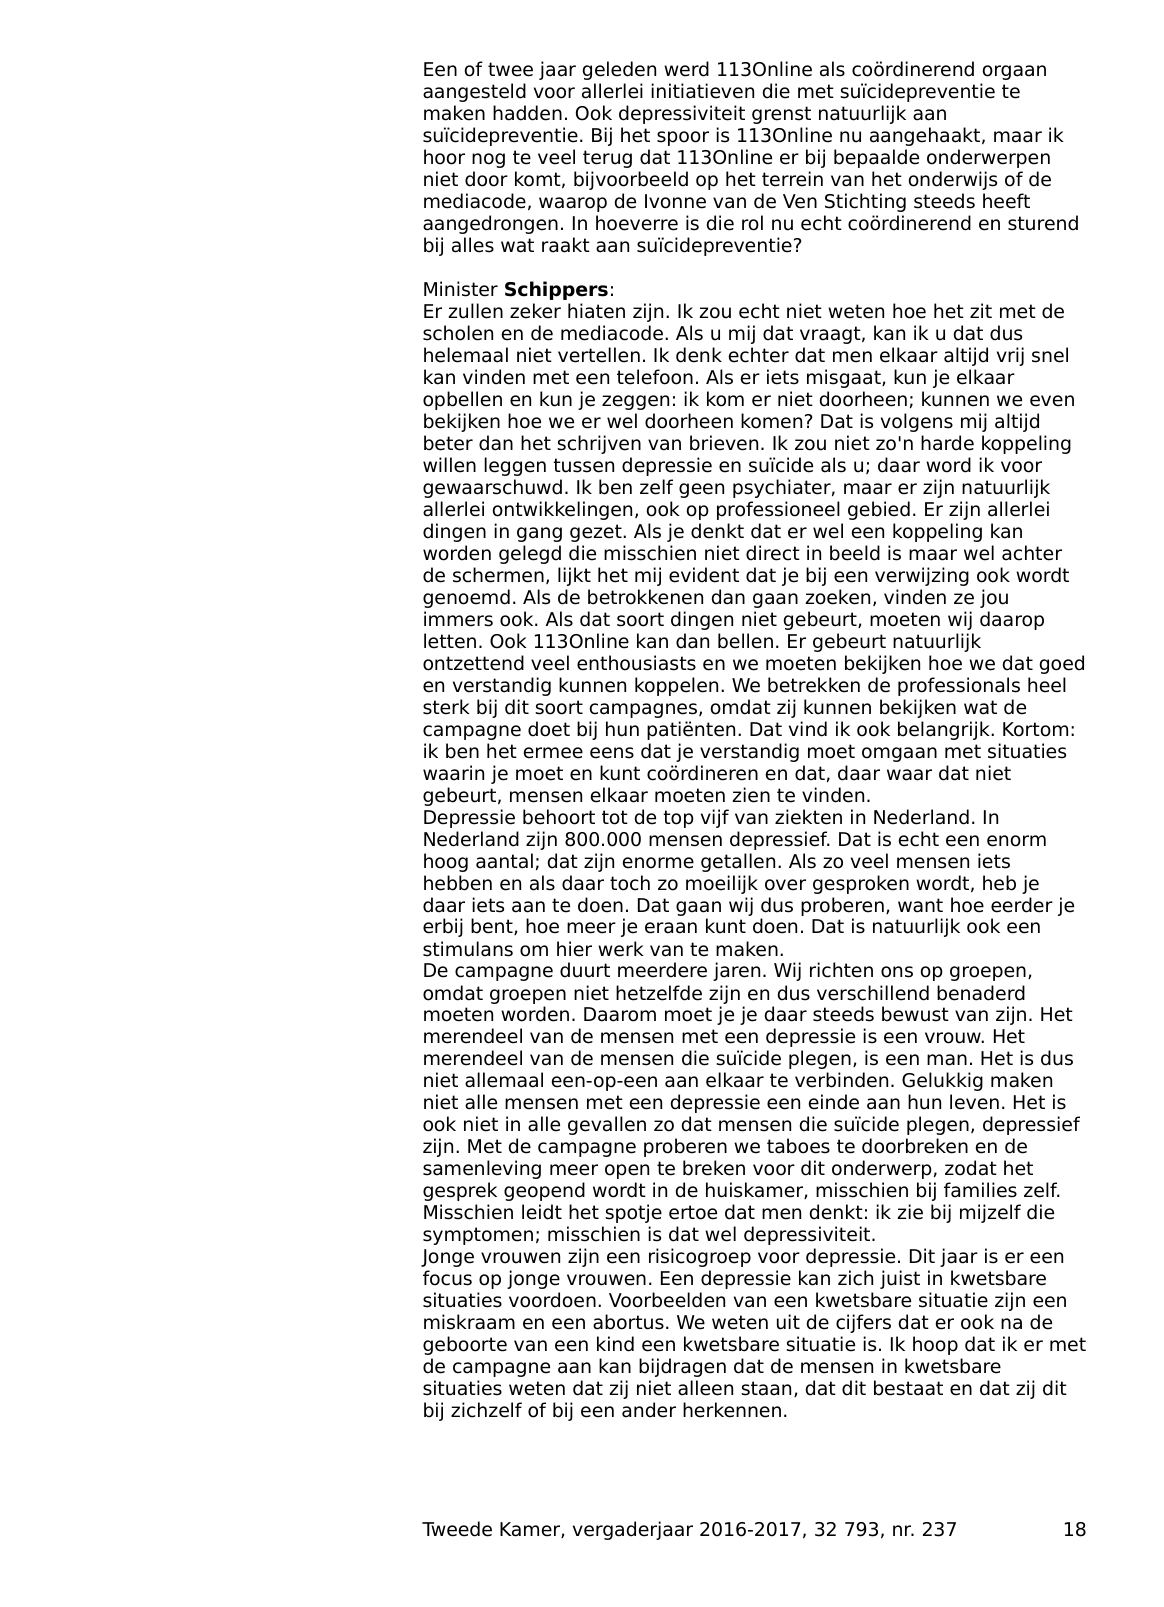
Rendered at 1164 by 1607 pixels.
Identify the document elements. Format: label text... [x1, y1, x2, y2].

text De campagne duurt meerdere jaren. Wij richten ons op groepen, omdat groepen niet hetzelfde zijn en dus verschillend benaderd moeten worden. Daarom moet je je daar steeds bewust van zijn. Het merendeel van de mensen met een depressie is een vrouw. Het merendeel van de mensen die suïcide plegen, is een man. Het is dus niet allemaal een-op-een aan elkaar te verbinden. Gelukkig maken niet alle mensen met een depressie een einde aan hun leven. Het is ook niet in alle gevallen zo dat mensen die suïcide plegen, depressief zijn. Met de campagne proberen we taboes te doorbreken en de samenleving meer open te breken voor dit onderwerp, zodat het gesprek geopend wordt in de huiskamer, misschien bij families zelf. Misschien leidt het spotje ertoe dat men denkt: ik zie bij mijzelf die symptomen; misschien is dat wel depressiviteit. [422, 960, 1087, 1246]
text Jonge vrouwen zijn een risicogroep voor depressie. Dit jaar is er een focus op jonge vrouwen. Een depressie kan zich juist in kwetsbare situaties voordoen. Voorbeelden van een kwetsbare situatie zijn een miskraam en een abortus. We weten uit de cijfers dat er ook na de geboorte van een kind een kwetsbare situatie is. Ik hoop dat ik er met de campagne aan kan bijdragen dat de mensen in kwetsbare situaties weten dat zij niet alleen staan, dat dit bestaat en dat zij dit bij zichzelf of bij een ander herkennen. [422, 1246, 1087, 1422]
text Depressie behoort tot de top vijf van ziekten in Nederland. In Nederland zijn 800.000 mensen depressief. Dat is echt een enorm hoog aantal; dat zijn enorme getallen. Als zo veel mensen iets hebben en als daar toch zo moeilijk over gesproken wordt, heb je daar iets aan te doen. Dat gaan wij dus proberen, want hoe eerder je erbij bent, hoe meer je eraan kunt doen. Dat is natuurlijk ook een stimulans om hier werk van te maken. [422, 807, 1087, 960]
text Een of twee jaar geleden werd 113Online als coördinerend orgaan aangesteld voor allerlei initiatieven die met suïcidepreventie te maken hadden. Ook depressiviteit grenst natuurlijk aan suïcidepreventie. Bij het spoor is 113Online nu aangehaakt, maar ik hoor nog te veel terug dat 113Online er bij bepaalde onderwerpen niet door komt, bijvoorbeeld op het terrein van het onderwijs of de mediacode, waarop de Ivonne van de Ven Stichting steeds heeft aangedrongen. In hoeverre is die rol nu echt coördinerend en sturend bij alles wat raakt aan suïcidepreventie? [422, 59, 1087, 257]
text Er zullen zeker hiaten zijn. Ik zou echt niet weten hoe het zit met de scholen en de mediacode. Als u mij dat vraagt, kan ik u dat dus helemaal niet vertellen. Ik denk echter dat men elkaar altijd vrij snel kan vinden met een telefoon. Als er iets misgaat, kun je elkaar opbellen en kun je zeggen: ik kom er niet doorheen; kunnen we even bekijken hoe we er wel doorheen komen? Dat is volgens mij altijd beter dan het schrijven van brieven. Ik zou niet zo'n harde koppeling willen leggen tussen depressie en suïcide als u; daar word ik voor gewaarschuwd. Ik ben zelf geen psychiater, maar er zijn natuurlijk allerlei ontwikkelingen, ook op professioneel gebied. Er zijn allerlei dingen in gang gezet. Als je denkt dat er wel een koppeling kan worden gelegd die misschien niet direct in beeld is maar wel achter de schermen, lijkt het mij evident dat je bij een verwijzing ook wordt genoemd. Als de betrokkenen dan gaan zoeken, vinden ze jou immers ook. Als dat soort dingen niet gebeurt, moeten wij daarop letten. Ook 113Online kan dan bellen. Er gebeurt natuurlijk ontzettend veel enthousiasts en we moeten bekijken hoe we dat goed en verstandig kunnen koppelen. We betrekken de professionals heel sterk bij dit soort campagnes, omdat zij kunnen bekijken wat de campagne doet bij hun patiënten. Dat vind ik ook belangrijk. Kortom: ik ben het ermee eens dat je verstandig moet omgaan met situaties waarin je moet en kunt coördineren en dat, daar waar dat niet gebeurt, mensen elkaar moeten zien te vinden. [422, 301, 1087, 807]
text Minister Schippers: [422, 279, 1087, 301]
